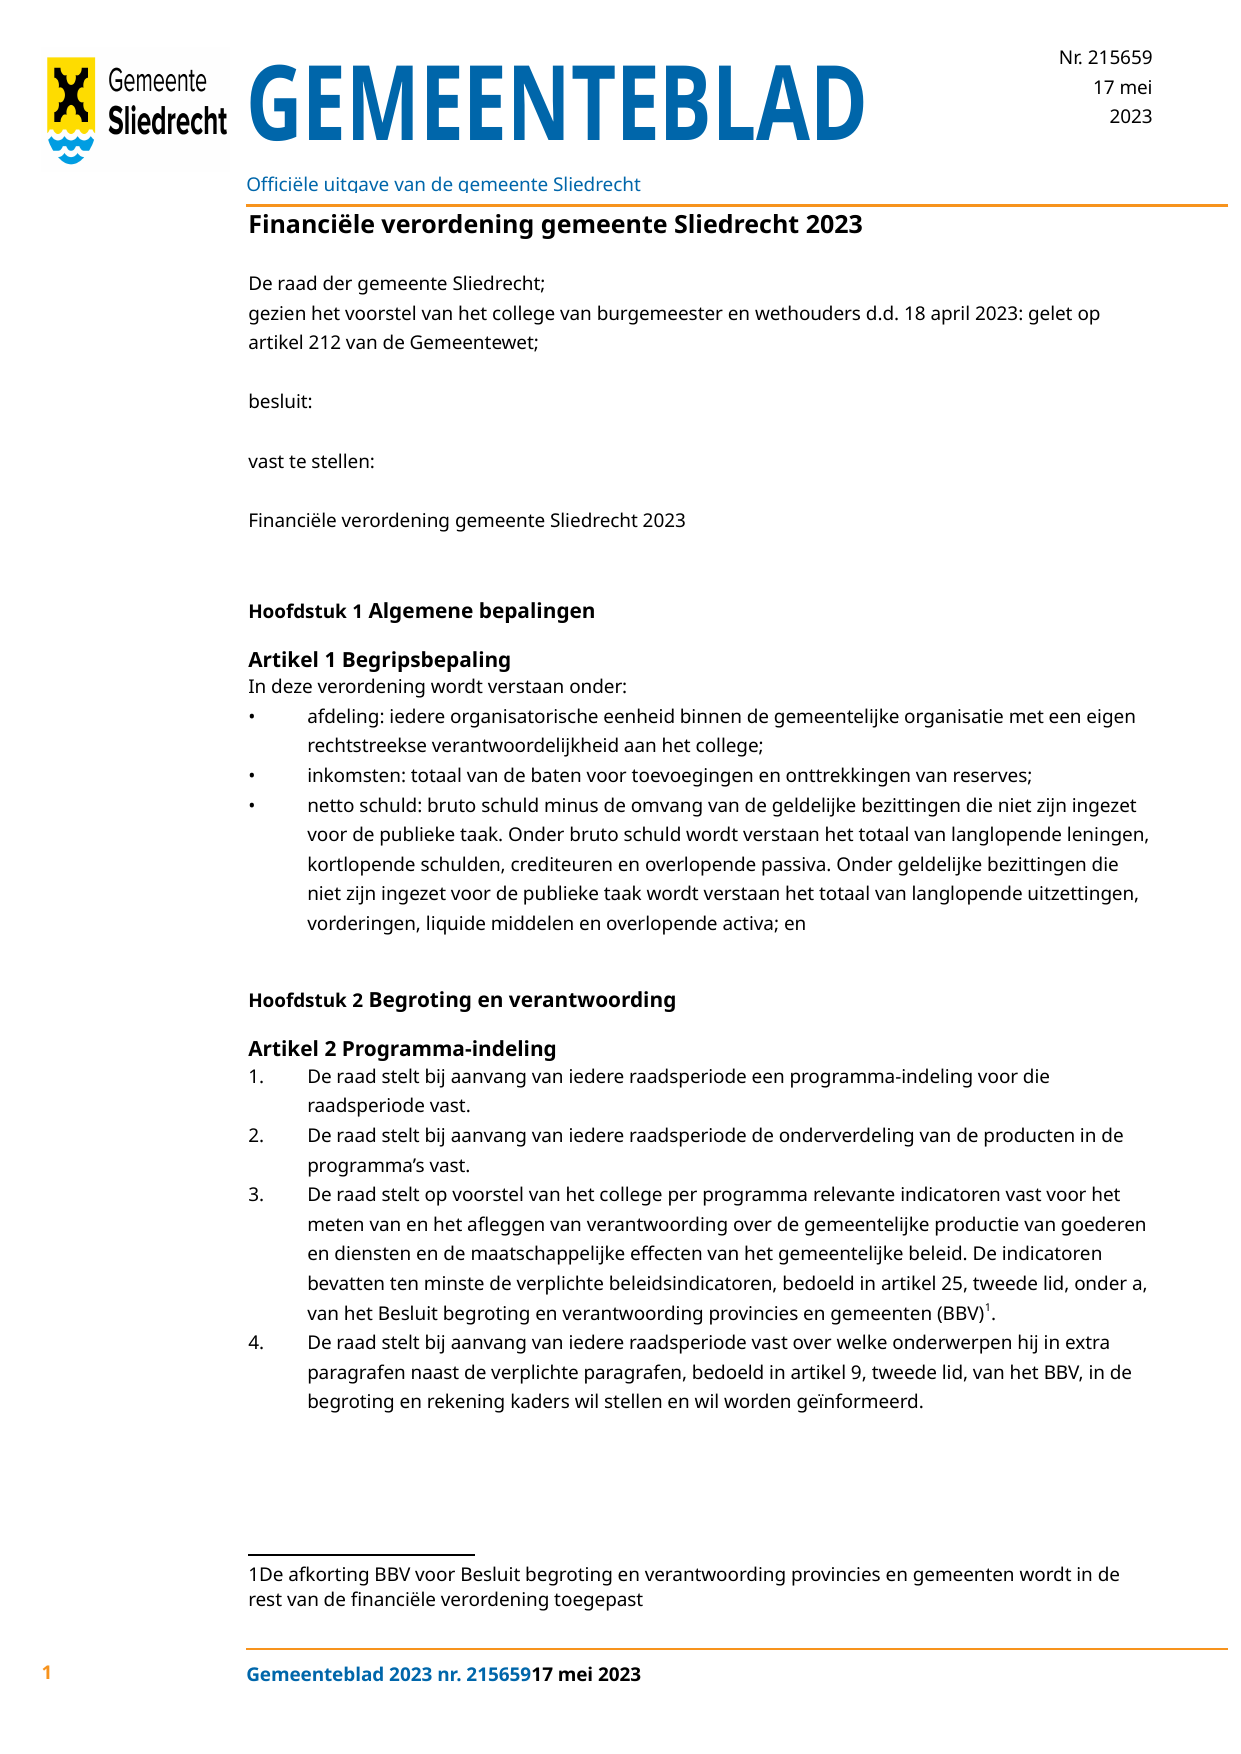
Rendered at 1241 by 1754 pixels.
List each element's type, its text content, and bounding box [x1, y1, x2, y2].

list De raad stelt bij aanvang van iedere raadsperiode de onderverdeling van de producten in de programma’s vast. [248, 1122, 1152, 1177]
list De raad stelt op voorstel van het college per programma relevante indicatoren vast voor het meten van en het afleggen van verantwoording over de gemeentelijke productie van goederen en diensten en de maatschappelijke effecten van het gemeentelijke beleid. De indicatoren bevatten ten minste de verplichte beleidsindicatoren, bedoeld in artikel 25, tweede lid, onder a, van het Besluit begroting en verantwoording provincies en gemeenten (BBV). [248, 1181, 1152, 1325]
list De raad stelt bij aanvang van iedere raadsperiode een programma-indeling voor die raadsperiode vast. [248, 1063, 1152, 1118]
text besluit: [248, 389, 1152, 414]
text Hoofdstuk 2 Begroting en verantwoording [248, 985, 1152, 1014]
picture [41, 47, 231, 172]
list De raad stelt bij aanvang van iedere raadsperiode vast over welke onderwerpen hij in extra paragrafen naast de verplichte paragrafen, bedoeld in artikel 9, tweede lid, van het BBV, in de begroting en rekening kaders wil stellen en wil worden geïnformeerd. [248, 1329, 1152, 1414]
list afdeling: iedere organisatorische eenheid binnen de gemeentelijke organisatie met een eigen rechtstreekse verantwoordelijkheid aan het college; [248, 703, 1152, 758]
text gezien het voorstel van het college van burgemeester en wethouders d.d. 18 april 2023: gelet op artikel 212 van de Gemeentewet; [248, 300, 1152, 355]
text Artikel 1 Begripsbepaling [248, 645, 1152, 673]
text De raad der gemeente Sliedrecht; [248, 270, 1152, 296]
text Hoofdstuk 1 Algemene bepalingen [248, 596, 1152, 624]
list De afkorting BBV voor Besluit begroting en verantwoording provincies en gemeenten wordt in de rest van de financiële verordening toegepast [248, 1561, 1152, 1612]
text In deze verordening wordt verstaan onder: [248, 673, 1152, 699]
list inkomsten: totaal van de baten voor toevoegingen en onttrekkingen van reserves; [248, 762, 1152, 788]
text Artikel 2 Programma-indeling [248, 1034, 1152, 1063]
text Financiële verordening gemeente Sliedrecht 2023 [248, 507, 1152, 533]
list netto schuld: bruto schuld minus de omvang van de geldelijke bezittingen die niet zijn ingezet voor de publieke taak. Onder bruto schuld wordt verstaan het totaal van langlopende leningen, kortlopende schulden, crediteuren en overlopende passiva. Onder geldelijke bezittingen die niet zijn ingezet voor de publieke taak wordt verstaan het totaal van langlopende uitzettingen, vorderingen, liquide middelen en overlopende activa; en [248, 792, 1152, 936]
text Financiële verordening gemeente Sliedrecht 2023 [248, 207, 1152, 241]
text vast te stellen: [248, 448, 1152, 473]
